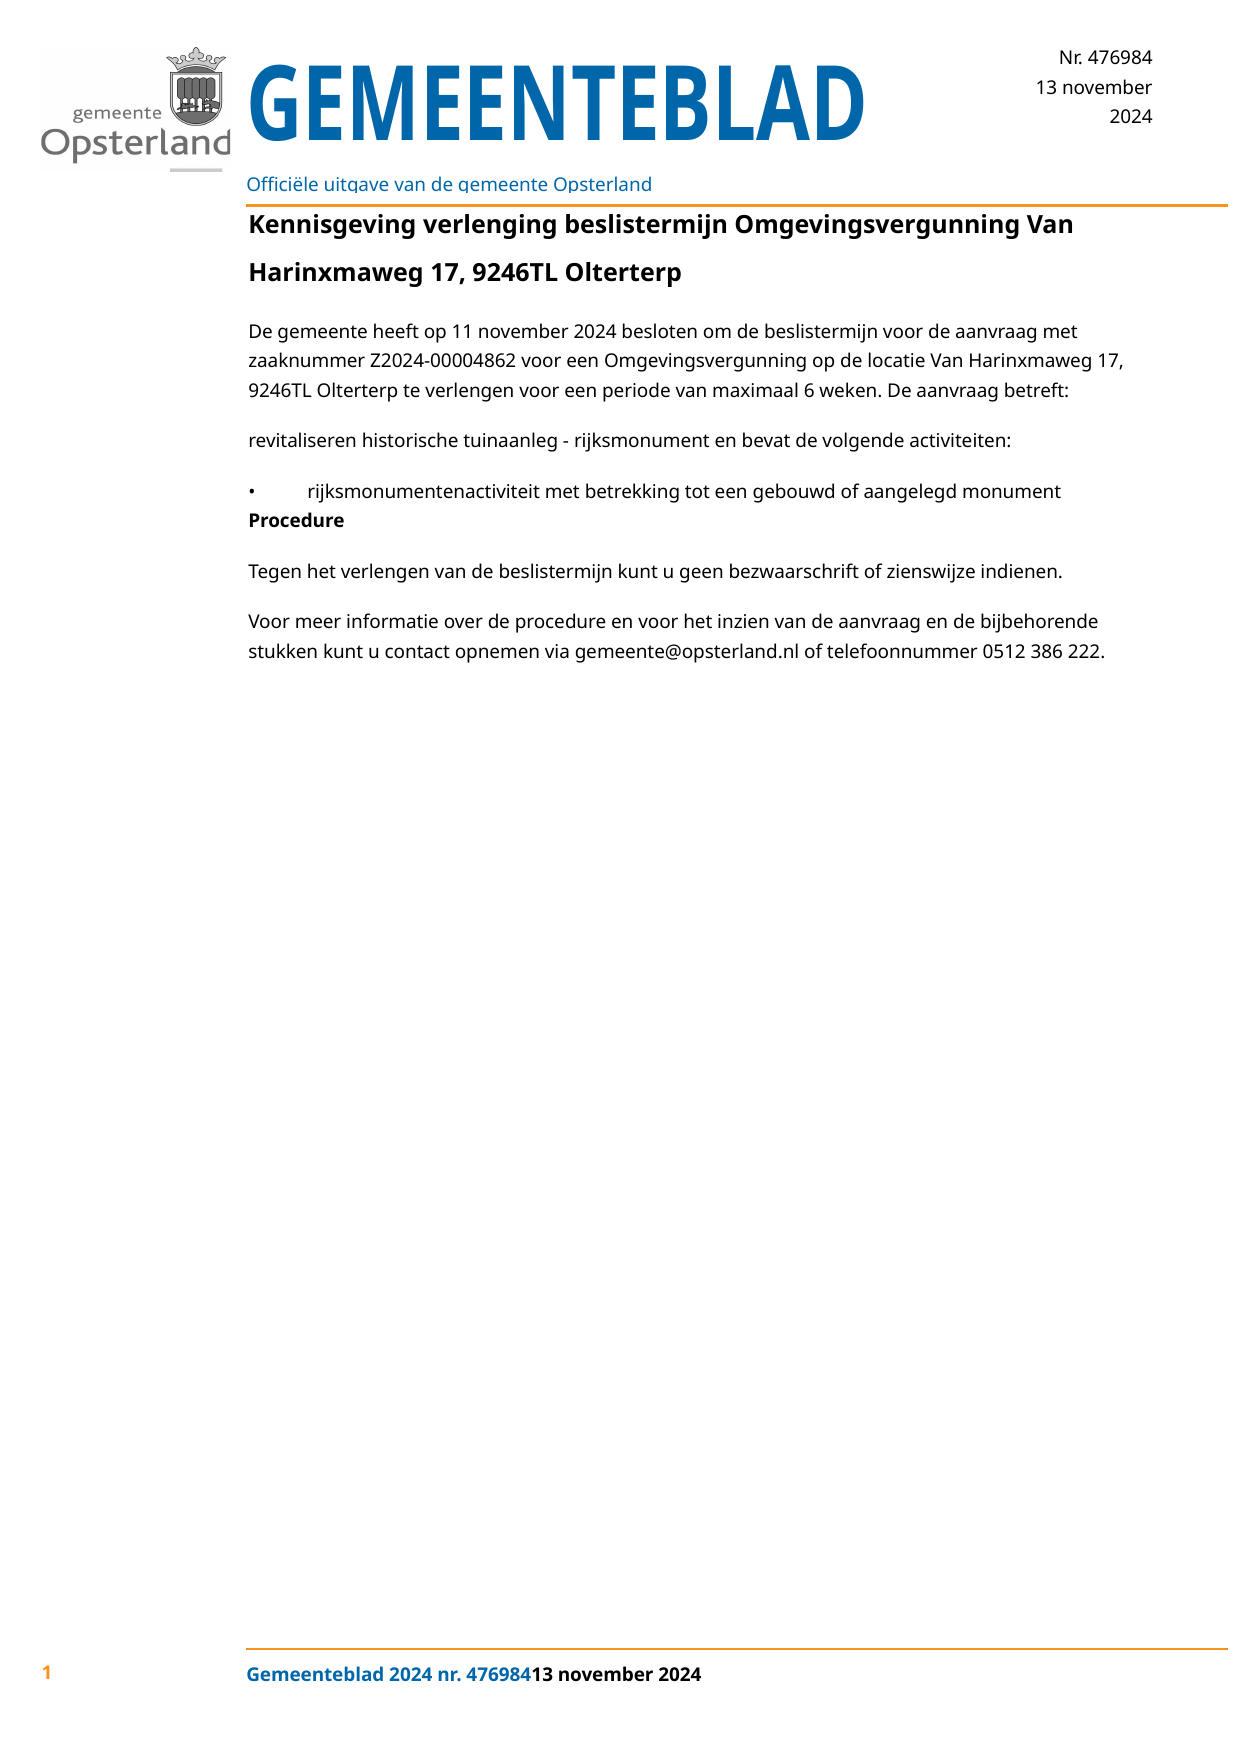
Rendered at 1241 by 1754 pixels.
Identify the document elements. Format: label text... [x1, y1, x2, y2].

text revitaliseren historische tuinaanleg - rijksmonument en bevat de volgende activiteiten: [248, 427, 1152, 453]
list rijksmonumentenactiviteit met betrekking tot een gebouwd of aangelegd monument [248, 478, 1152, 504]
text Procedure [248, 507, 1152, 533]
text Tegen het verlengen van de beslistermijn kunt u geen bezwaarschrift of zienswijze indienen. [248, 558, 1152, 584]
text Kennisgeving verlenging beslistermijn Omgevingsvergunning Van Harinxmaweg 17, 9246TL Olterterp [248, 207, 1152, 288]
picture [41, 47, 231, 172]
text De gemeente heeft op 11 november 2024 besloten om de beslistermijn voor de aanvraag met zaaknummer Z2024-00004862 voor een Omgevingsvergunning op de locatie Van Harinxmaweg 17, 9246TL Olterterp te verlengen voor een periode van maximaal 6 weken. De aanvraag betreft: [248, 318, 1152, 403]
text Voor meer informatie over de procedure en voor het inzien van de aanvraag en de bijbehorende stukken kunt u contact opnemen via gemeente@opsterland.nl of telefoonnummer 0512 386 222. [248, 608, 1152, 664]
